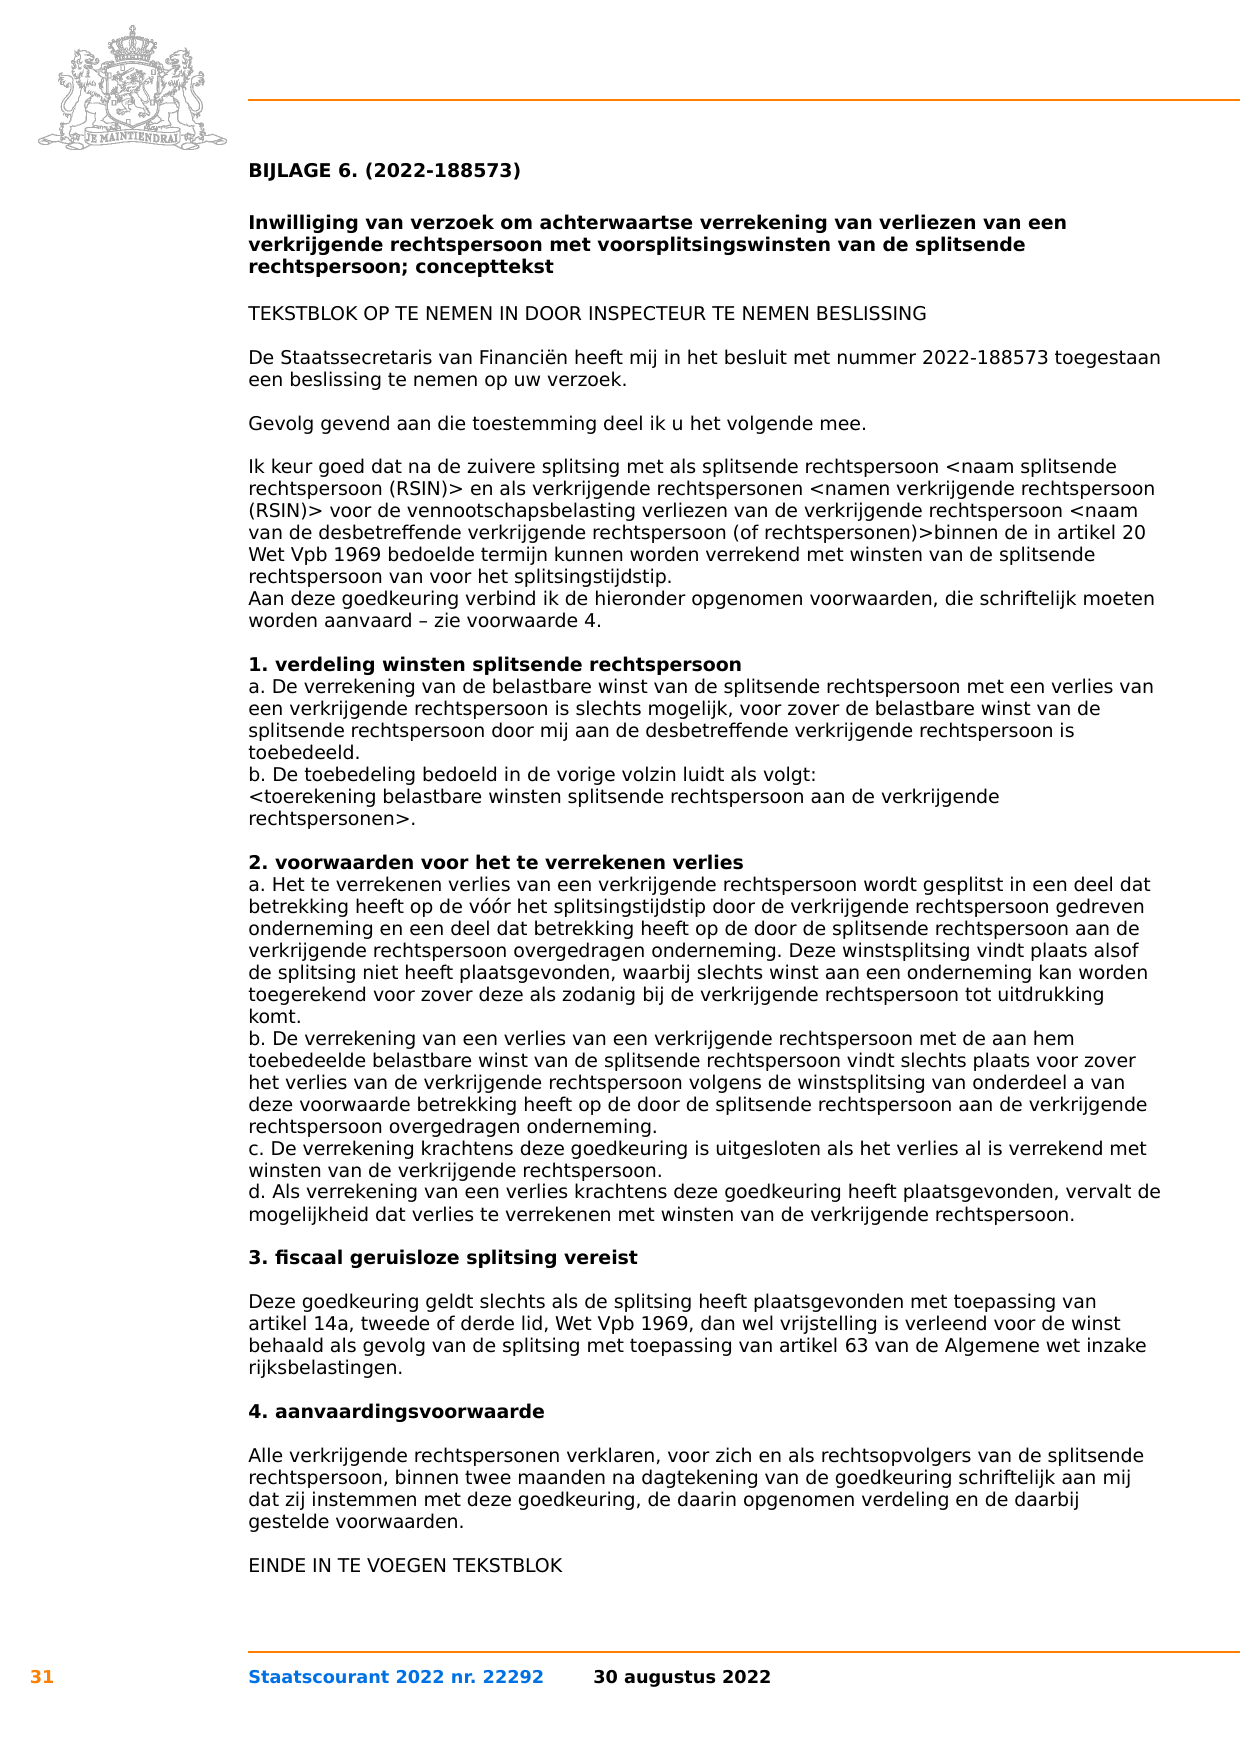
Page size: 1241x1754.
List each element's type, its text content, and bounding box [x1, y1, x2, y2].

text a. Het te verrekenen verlies van een verkrijgende rechtspersoon wordt gesplitst in een deel dat betrekking heeft op de vóór het splitsingstijdstip door de verkrijgende rechtspersoon gedreven onderneming en een deel dat betrekking heeft op de door de splitsende rechtspersoon aan de verkrijgende rechtspersoon overgedragen onderneming. Deze winstsplitsing vindt plaats alsof de splitsing niet heeft plaatsgevonden, waarbij slechts winst aan een onderneming kan worden toegerekend voor zover deze als zodanig bij de verkrijgende rechtspersoon tot uitdrukking komt. [248, 874, 1163, 1028]
text Deze goedkeuring geldt slechts als de splitsing heeft plaatsgevonden met toepassing van artikel 14a, tweede of derde lid, Wet Vpb 1969, dan wel vrijstelling is verleend voor de winst behaald als gevolg van de splitsing met toepassing van artikel 63 van de Algemene wet inzake rijksbelastingen. [248, 1291, 1163, 1379]
subtitle 1. verdeling winsten splitsende rechtspersoon [248, 654, 1163, 676]
text a. De verrekening van de belastbare winst van de splitsende rechtspersoon met een verlies van een verkrijgende rechtspersoon is slechts mogelijk, voor zover de belastbare winst van de splitsende rechtspersoon door mij aan de desbetreffende verkrijgende rechtspersoon is toebedeeld. [248, 676, 1163, 764]
text <toerekening belastbare winsten splitsende rechtspersoon aan de verkrijgende rechtspersonen>. [248, 786, 1163, 830]
text EINDE IN TE VOEGEN TEKSTBLOK [248, 1554, 1163, 1577]
text d. Als verrekening van een verlies krachtens deze goedkeuring heeft plaatsgevonden, vervalt de mogelijkheid dat verlies te verrekenen met winsten van de verkrijgende rechtspersoon. [248, 1181, 1163, 1225]
text TEKSTBLOK OP TE NEMEN IN DOOR INSPECTEUR TE NEMEN BESLISSING [248, 303, 1163, 325]
text c. De verrekening krachtens deze goedkeuring is uitgesloten als het verlies al is verrekend met winsten van de verkrijgende rechtspersoon. [248, 1137, 1163, 1181]
subtitle 3. fiscaal geruisloze splitsing vereist [248, 1247, 1163, 1269]
subtitle Inwilliging van verzoek om achterwaartse verrekening van verliezen van een verkrijgende rechtspersoon met voorsplitsingswinsten van de splitsende rechtspersoon; concepttekst [248, 212, 1163, 278]
text Gevolg gevend aan die toestemming deel ik u het volgende mee. [248, 412, 1163, 434]
picture [38, 25, 227, 150]
text b. De verrekening van een verlies van een verkrijgende rechtspersoon met de aan hem toebedeelde belastbare winst van de splitsende rechtspersoon vindt slechts plaats voor zover het verlies van de verkrijgende rechtspersoon volgens de winstsplitsing van onderdeel a van deze voorwaarde betrekking heeft op de door de splitsende rechtspersoon aan de verkrijgende rechtspersoon overgedragen onderneming. [248, 1028, 1163, 1137]
text Ik keur goed dat na de zuivere splitsing met als splitsende rechtspersoon <naam splitsende rechtspersoon (RSIN)> en als verkrijgende rechtspersonen <namen verkrijgende rechtspersoon (RSIN)> voor de vennootschapsbelasting verliezen van de verkrijgende rechtspersoon <naam van de desbetreffende verkrijgende rechtspersoon (of rechtspersonen)>binnen de in artikel 20 Wet Vpb 1969 bedoelde termijn kunnen worden verrekend met winsten van de splitsende rechtspersoon van voor het splitsingstijdstip. [248, 456, 1163, 588]
text De Staatssecretaris van Financiën heeft mij in het besluit met nummer 2022-188573 toegestaan een beslissing te nemen op uw verzoek. [248, 347, 1163, 391]
text b. De toebedeling bedoeld in de vorige volzin luidt als volgt: [248, 764, 1163, 786]
subtitle 4. aanvaardingsvoorwaarde [248, 1401, 1163, 1423]
text Aan deze goedkeuring verbind ik de hieronder opgenomen voorwaarden, die schriftelijk moeten worden aanvaard – zie voorwaarde 4. [248, 588, 1163, 632]
subtitle 2. voorwaarden voor het te verrekenen verlies [248, 852, 1163, 874]
subtitle BIJLAGE 6. (2022-188573) [248, 160, 1163, 182]
text Alle verkrijgende rechtspersonen verklaren, voor zich en als rechtsopvolgers van de splitsende rechtspersoon, binnen twee maanden na dagtekening van de goedkeuring schriftelijk aan mij dat zij instemmen met deze goedkeuring, de daarin opgenomen verdeling en de daarbij gestelde voorwaarden. [248, 1445, 1163, 1533]
